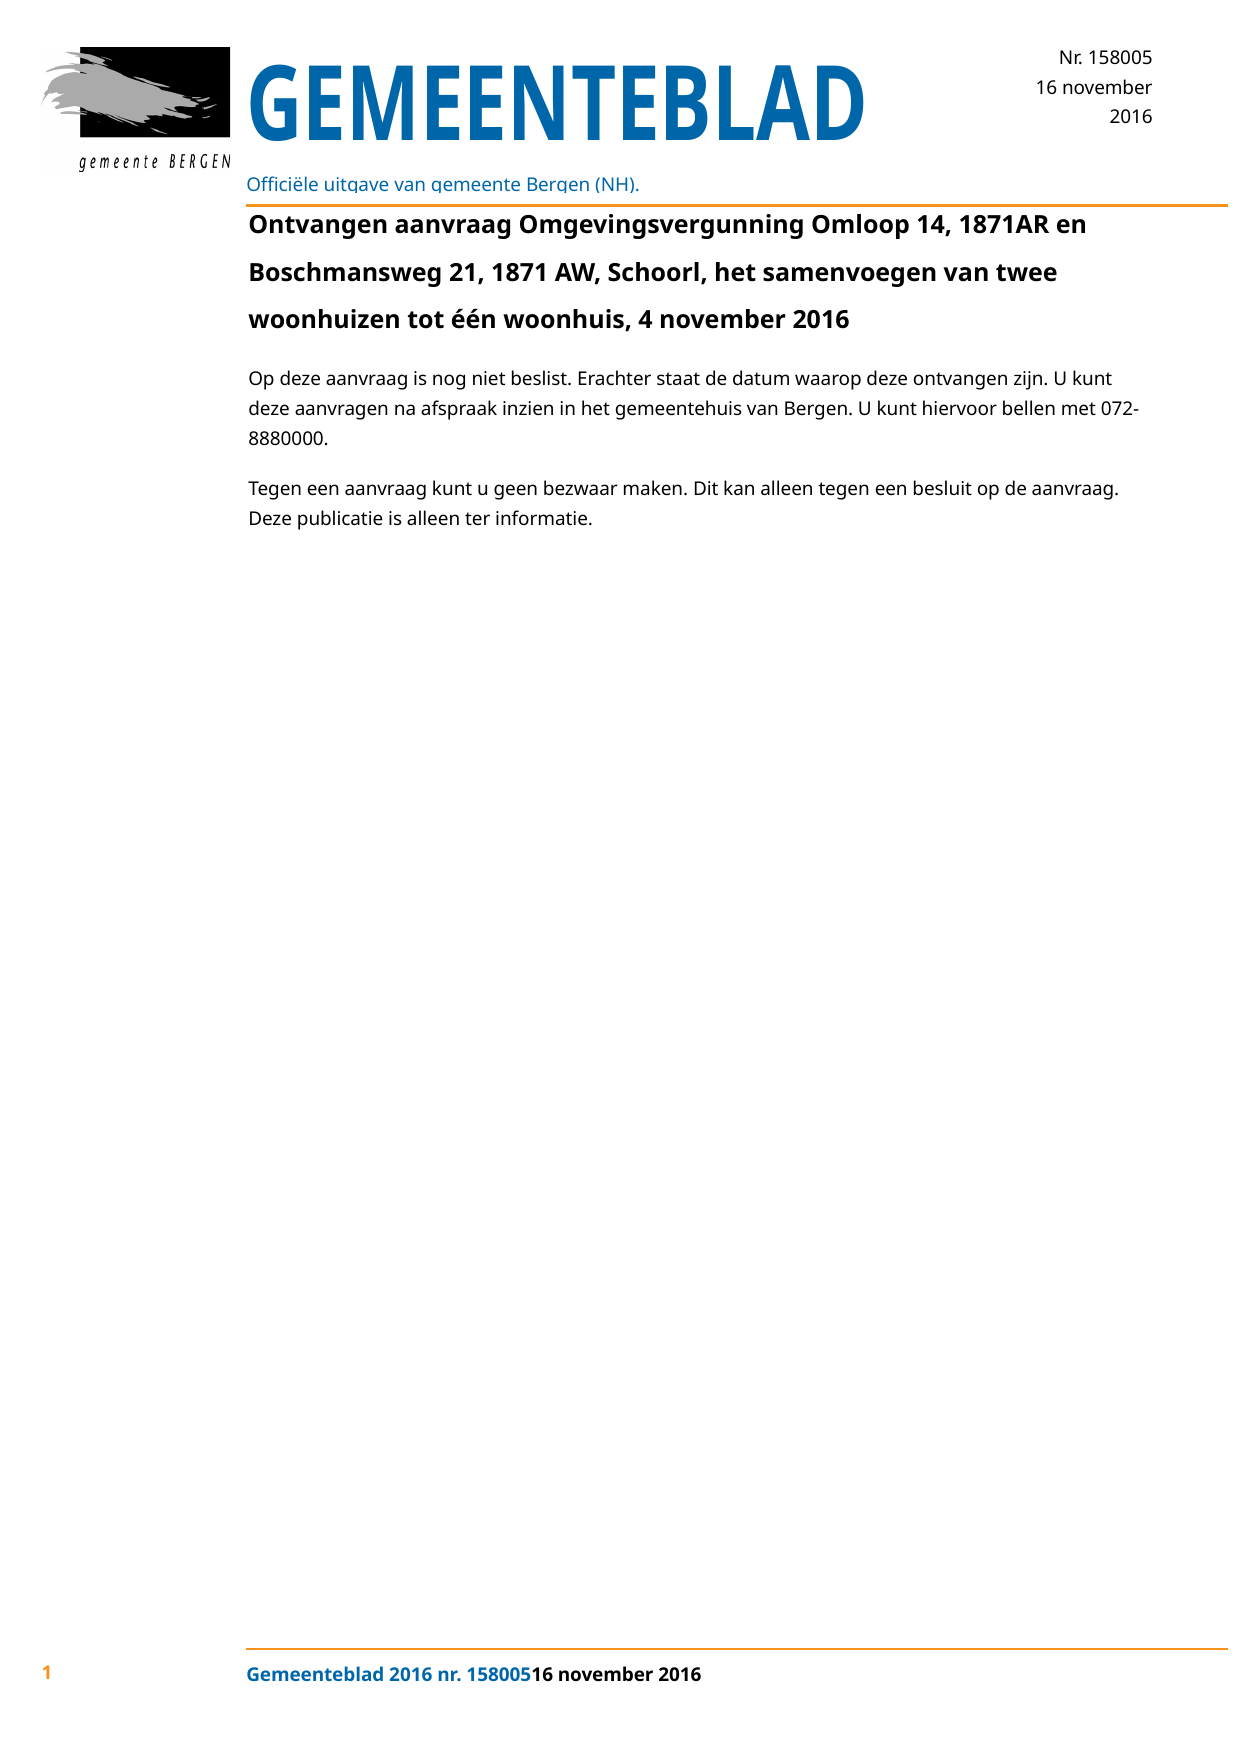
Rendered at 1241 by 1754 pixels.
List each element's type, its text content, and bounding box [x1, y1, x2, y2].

text Op deze aanvraag is nog niet beslist. Erachter staat de datum waarop deze ontvangen zijn. U kunt deze aanvragen na afspraak inzien in het gemeentehuis van Bergen. U kunt hiervoor bellen met 072-8880000. [248, 366, 1152, 450]
picture [41, 47, 231, 172]
text Ontvangen aanvraag Omgevingsvergunning Omloop 14, 1871AR en Boschmansweg 21, 1871 AW, Schoorl, het samenvoegen van twee woonhuizen tot één woonhuis, 4 november 2016 [248, 207, 1152, 336]
text Tegen een aanvraag kunt u geen bezwaar maken. Dit kan alleen tegen een besluit op de aanvraag. Deze publicatie is alleen ter informatie. [248, 475, 1152, 530]
